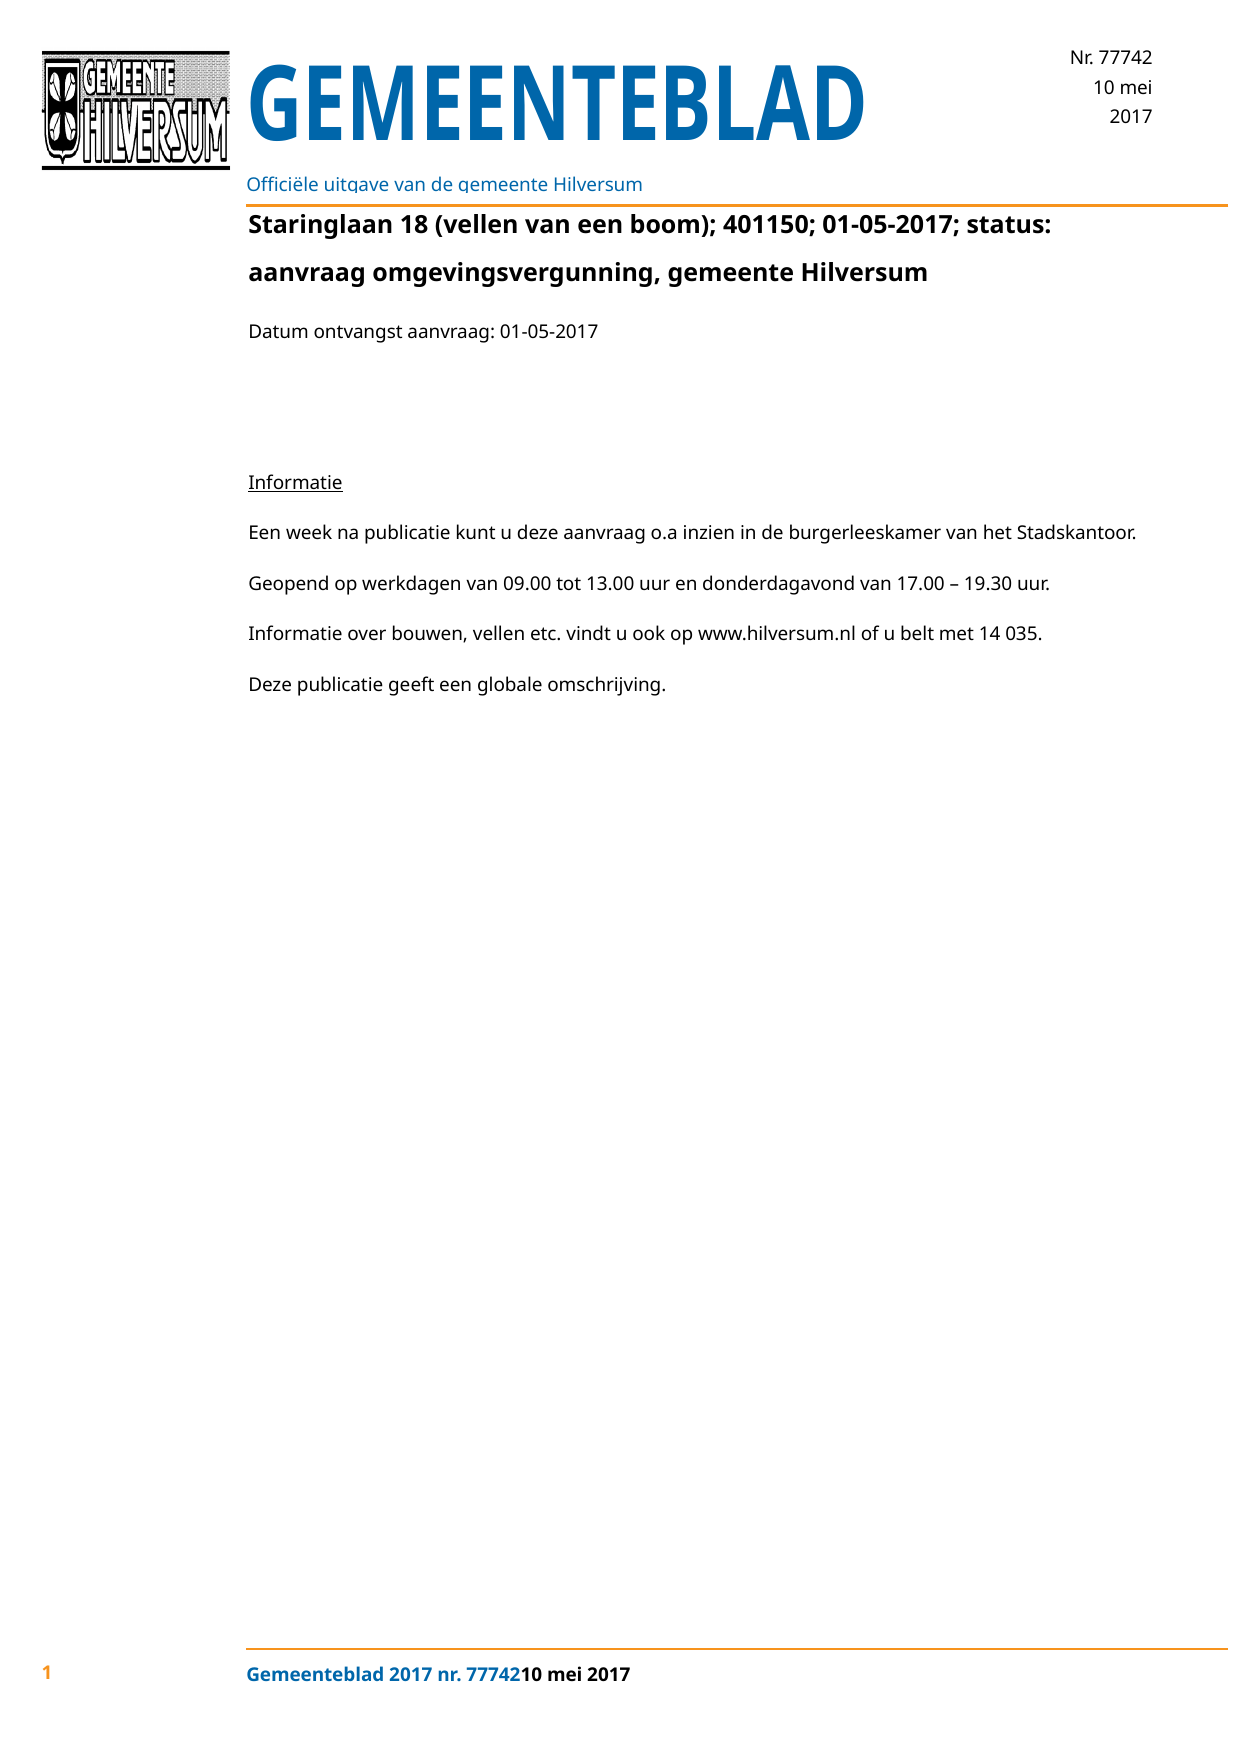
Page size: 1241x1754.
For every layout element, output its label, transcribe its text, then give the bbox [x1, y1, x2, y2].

text Geopend op werkdagen van 09.00 tot 13.00 uur en donderdagavond van 17.00 – 19.30 uur. [248, 570, 1152, 596]
text Informatie [248, 469, 1152, 495]
text Datum ontvangst aanvraag: 01-05-2017 [248, 318, 1152, 344]
text Een week na publicatie kunt u deze aanvraag o.a inzien in de burgerleeskamer van het Stadskantoor. [248, 519, 1152, 545]
text Informatie over bouwen, vellen etc. vindt u ook op www.hilversum.nl of u belt met 14 035. [248, 620, 1152, 646]
text Deze publicatie geeft een globale omschrijving. [248, 671, 1152, 697]
text Staringlaan 18 (vellen van een boom); 401150; 01-05-2017; status: aanvraag omgevingsvergunning, gemeente Hilversum [248, 207, 1152, 288]
picture [41, 47, 231, 172]
